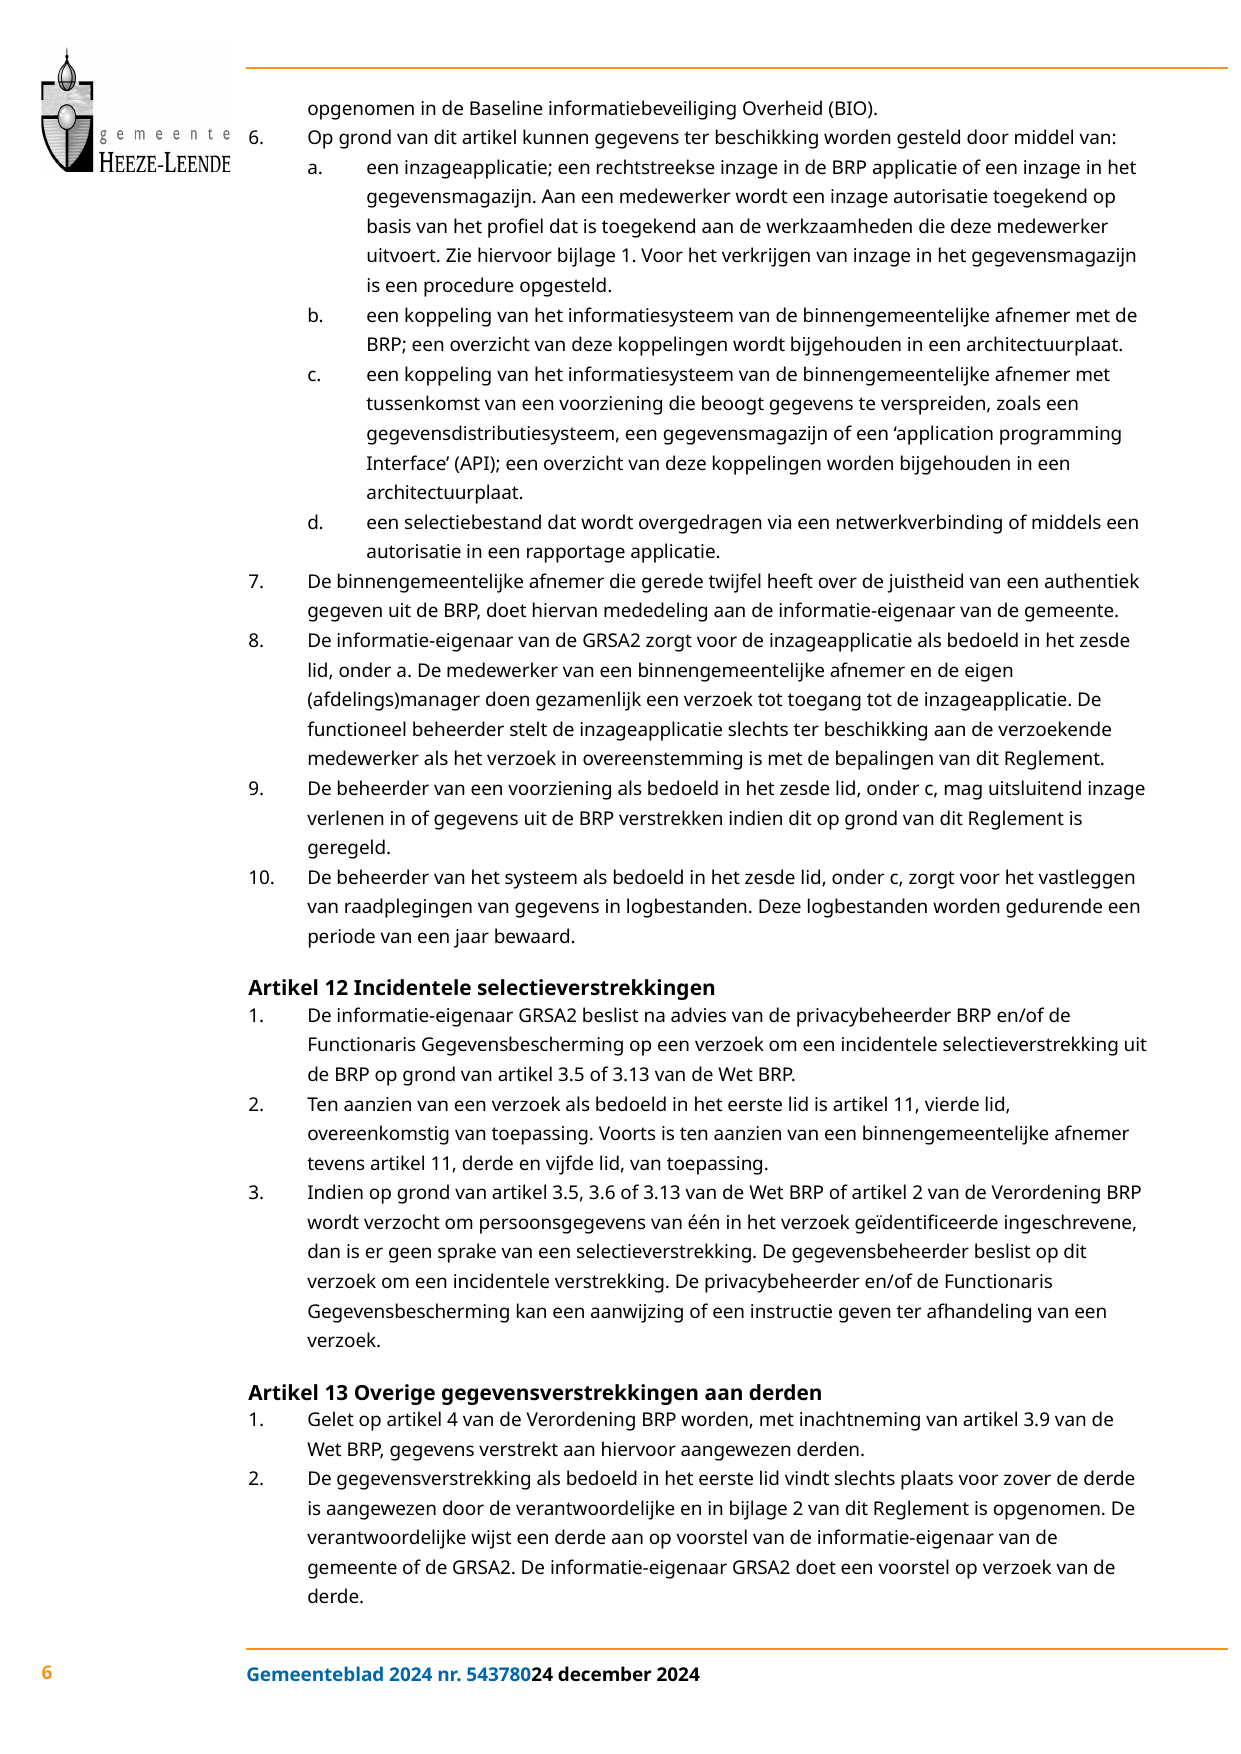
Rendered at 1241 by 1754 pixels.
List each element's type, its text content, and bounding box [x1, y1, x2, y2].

text Artikel 12 Incidentele selectieverstrekkingen [248, 973, 1152, 1002]
text Artikel 13 Overige gegevensverstrekkingen aan derden [248, 1378, 1152, 1406]
list Op grond van dit artikel kunnen gegevens ter beschikking worden gesteld door middel van: [248, 124, 1152, 150]
list een selectiebestand dat wordt overgedragen via een netwerkverbinding of middels een autorisatie in een rapportage applicatie. [307, 509, 1152, 564]
list De gegevensverstrekking als bedoeld in het eerste lid vindt slechts plaats voor zover de derde is aangewezen door de verantwoordelijke en in bijlage 2 van dit Reglement is opgenomen. De verantwoordelijke wijst een derde aan op voorstel van de informatie-eigenaar van de gemeente of de GRSA2. De informatie-eigenaar GRSA2 doet een voorstel op verzoek van de derde. [248, 1465, 1152, 1609]
list De beheerder van het systeem als bedoeld in het zesde lid, onder c, zorgt voor het vastleggen van raadplegingen van gegevens in logbestanden. Deze logbestanden worden gedurende een periode van een jaar bewaard. [248, 864, 1152, 949]
list De binnengemeentelijke afnemer die gerede twijfel heeft over de juistheid van een authentiek gegeven uit de BRP, doet hiervan mededeling aan de informatie-eigenaar van de gemeente. [248, 568, 1152, 623]
list een koppeling van het informatiesysteem van de binnengemeentelijke afnemer met de BRP; een overzicht van deze koppelingen wordt bijgehouden in een architectuurplaat. [307, 302, 1152, 357]
list Indien op grond van artikel 3.5, 3.6 of 3.13 van de Wet BRP of artikel 2 van de Verordening BRP wordt verzocht om persoonsgegevens van één in het verzoek geïdentificeerde ingeschrevene, dan is er geen sprake van een selectieverstrekking. De gegevensbeheerder beslist op dit verzoek om een incidentele verstrekking. De privacybeheerder en/of de Functionaris Gegevensbescherming kan een aanwijzing of een instructie geven ter afhandeling van een verzoek. [248, 1179, 1152, 1353]
list De beheerder van een voorziening als bedoeld in het zesde lid, onder c, mag uitsluitend inzage verlenen in of gegevens uit de BRP verstrekken indien dit op grond van dit Reglement is geregeld. [248, 775, 1152, 860]
list De informatie-eigenaar GRSA2 beslist na advies van de privacybeheerder BRP en/of de Functionaris Gegevensbescherming op een verzoek om een incidentele selectieverstrekking uit de BRP op grond van artikel 3.5 of 3.13 van de Wet BRP. [248, 1002, 1152, 1087]
list een inzageapplicatie; een rechtstreekse inzage in de BRP applicatie of een inzage in het gegevensmagazijn. Aan een medewerker wordt een inzage autorisatie toegekend op basis van het profiel dat is toegekend aan de werkzaamheden die deze medewerker uitvoert. Zie hiervoor bijlage 1. Voor het verkrijgen van inzage in het gegevensmagazijn is een procedure opgesteld. [307, 154, 1152, 298]
list Gelet op artikel 4 van de Verordening BRP worden, met inachtneming van artikel 3.9 van de Wet BRP, gegevens verstrekt aan hiervoor aangewezen derden. [248, 1406, 1152, 1462]
picture [41, 47, 231, 172]
list De informatie-eigenaar van de GRSA2 zorgt voor de inzageapplicatie als bedoeld in het zesde lid, onder a. De medewerker van een binnengemeentelijke afnemer en de eigen (afdelings)manager doen gezamenlijk een verzoek tot toegang tot de inzageapplicatie. De functioneel beheerder stelt de inzageapplicatie slechts ter beschikking aan de verzoekende medewerker als het verzoek in overeenstemming is met de bepalingen van dit Reglement. [248, 627, 1152, 771]
list een koppeling van het informatiesysteem van de binnengemeentelijke afnemer met tussenkomst van een voorziening die beoogt gegevens te verspreiden, zoals een gegevensdistributiesysteem, een gegevensmagazijn of een ‘application programming Interface’ (API); een overzicht van deze koppelingen worden bijgehouden in een architectuurplaat. [307, 361, 1152, 505]
list Ten aanzien van een verzoek als bedoeld in het eerste lid is artikel 11, vierde lid, overeenkomstig van toepassing. Voorts is ten aanzien van een binnengemeentelijke afnemer tevens artikel 11, derde en vijfde lid, van toepassing. [248, 1091, 1152, 1176]
list opgenomen in de Baseline informatiebeveiliging Overheid (BIO). [248, 95, 1152, 121]
